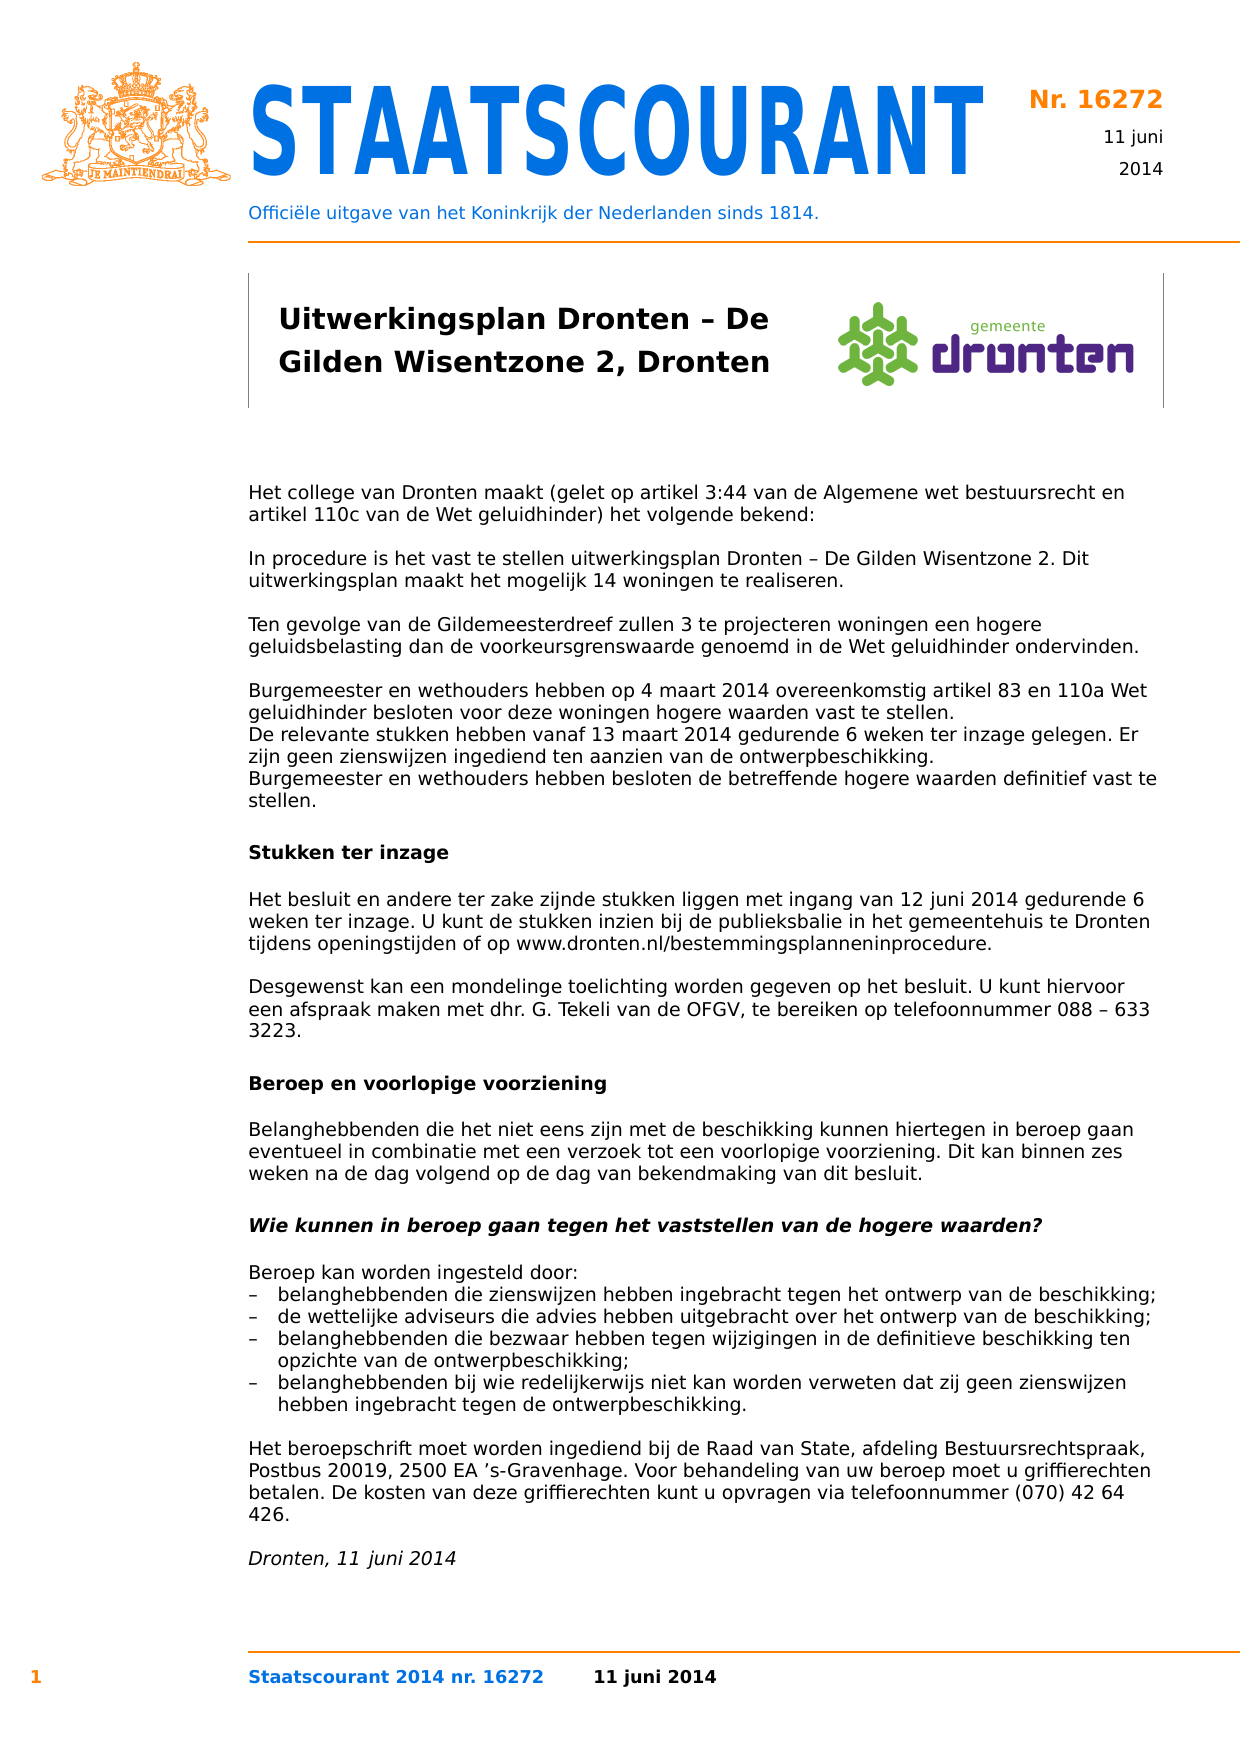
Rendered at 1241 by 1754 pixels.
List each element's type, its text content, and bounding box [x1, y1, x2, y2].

text In procedure is het vast te stellen uitwerkingsplan Dronten – De Gilden Wisentzone 2. Dit uitwerkingsplan maakt het mogelijk 14 woningen te realiseren. [248, 548, 1163, 592]
text Desgewenst kan een mondelinge toelichting worden gegeven op het besluit. U kunt hiervoor een afspraak maken met dhr. G. Tekeli van de OFGV, te bereiken op telefoonnummer 088 – 633 3223. [248, 976, 1163, 1042]
text Beroep kan worden ingesteld door: [248, 1262, 1163, 1284]
text – belanghebbenden bij wie redelijkerwijs niet kan worden verweten dat zij geen zienswijzen hebben ingebracht tegen de ontwerpbeschikking. [248, 1372, 1163, 1416]
table_header STAATSCOURANT [248, 62, 998, 203]
text – de wettelijke adviseurs die advies hebben uitgebracht over het ontwerp van de beschikking; [248, 1306, 1163, 1328]
text Dronten, 11 juni 2014 [248, 1548, 1163, 1570]
text Het besluit en andere ter zake zijnde stukken liggen met ingang van 12 juni 2014 gedurende 6 weken ter inzage. U kunt de stukken inzien bij de publieksbalie in het gemeentehuis te Dronten tijdens openingstijden of op www.dronten.nl/bestemmingsplanneninprocedure. [248, 889, 1163, 954]
subtitle Beroep en voorlopige voorziening [248, 1072, 1163, 1094]
subtitle Wie kunnen in beroep gaan tegen het vaststellen van de hogere waarden? [248, 1215, 1163, 1237]
text Het beroepschrift moet worden ingediend bij de Raad van State, afdeling Bestuursrechtspraak, Postbus 20019, 2500 EA ’s-Gravenhage. Voor behandeling van uw beroep moet u griffierechten betalen. De kosten van deze griffierechten kunt u opvragen via telefoonnummer (070) 42 64 426. [248, 1438, 1163, 1526]
table_header [25, 62, 248, 241]
text Ten gevolge van de Gildemeesterdreef zullen 3 te projecteren woningen een hogere geluidsbelasting dan de voorkeursgrenswaarde genoemd in de Wet geluidhinder ondervinden. [248, 614, 1163, 658]
text De relevante stukken hebben vanaf 13 maart 2014 gedurende 6 weken ter inzage gelegen. Er zijn geen zienswijzen ingediend ten aanzien van de ontwerpbeschikking. [248, 724, 1163, 768]
table_cell 11 juni [998, 121, 1240, 153]
picture [41, 62, 231, 186]
table_cell 2014 [998, 153, 1240, 203]
text Belanghebbenden die het niet eens zijn met de beschikking kunnen hiertegen in beroep gaan eventueel in combinatie met een verzoek tot een voorlopige voorziening. Dit kan binnen zes weken na de dag volgend op de dag van bekendmaking van dit besluit. [248, 1119, 1163, 1185]
table_header Nr. 16272 [998, 62, 1240, 121]
text – belanghebbenden die bezwaar hebben tegen wijzigingen in de definitieve beschikking ten opzichte van de ontwerpbeschikking; [248, 1328, 1163, 1372]
text Burgemeester en wethouders hebben besloten de betreffende hogere waarden definitief vast te stellen. [248, 768, 1163, 812]
picture [838, 302, 1134, 386]
text – belanghebbenden die zienswijzen hebben ingebracht tegen het ontwerp van de beschikking; [248, 1284, 1163, 1306]
text Het college van Dronten maakt (gelet op artikel 3:44 van de Algemene wet bestuursrecht en artikel 110c van de Wet geluidhinder) het volgende bekend: [248, 482, 1163, 526]
subtitle Uitwerkingsplan Dronten – De Gilden Wisentzone 2, Dronten [249, 273, 1163, 408]
table_cell Officiële uitgave van het Koninkrijk der Nederlanden sinds 1814. [248, 203, 1240, 241]
text Burgemeester en wethouders hebben op 4 maart 2014 overeenkomstig artikel 83 en 110a Wet geluidhinder besloten voor deze woningen hogere waarden vast te stellen. [248, 680, 1163, 724]
subtitle Stukken ter inzage [248, 842, 1163, 864]
